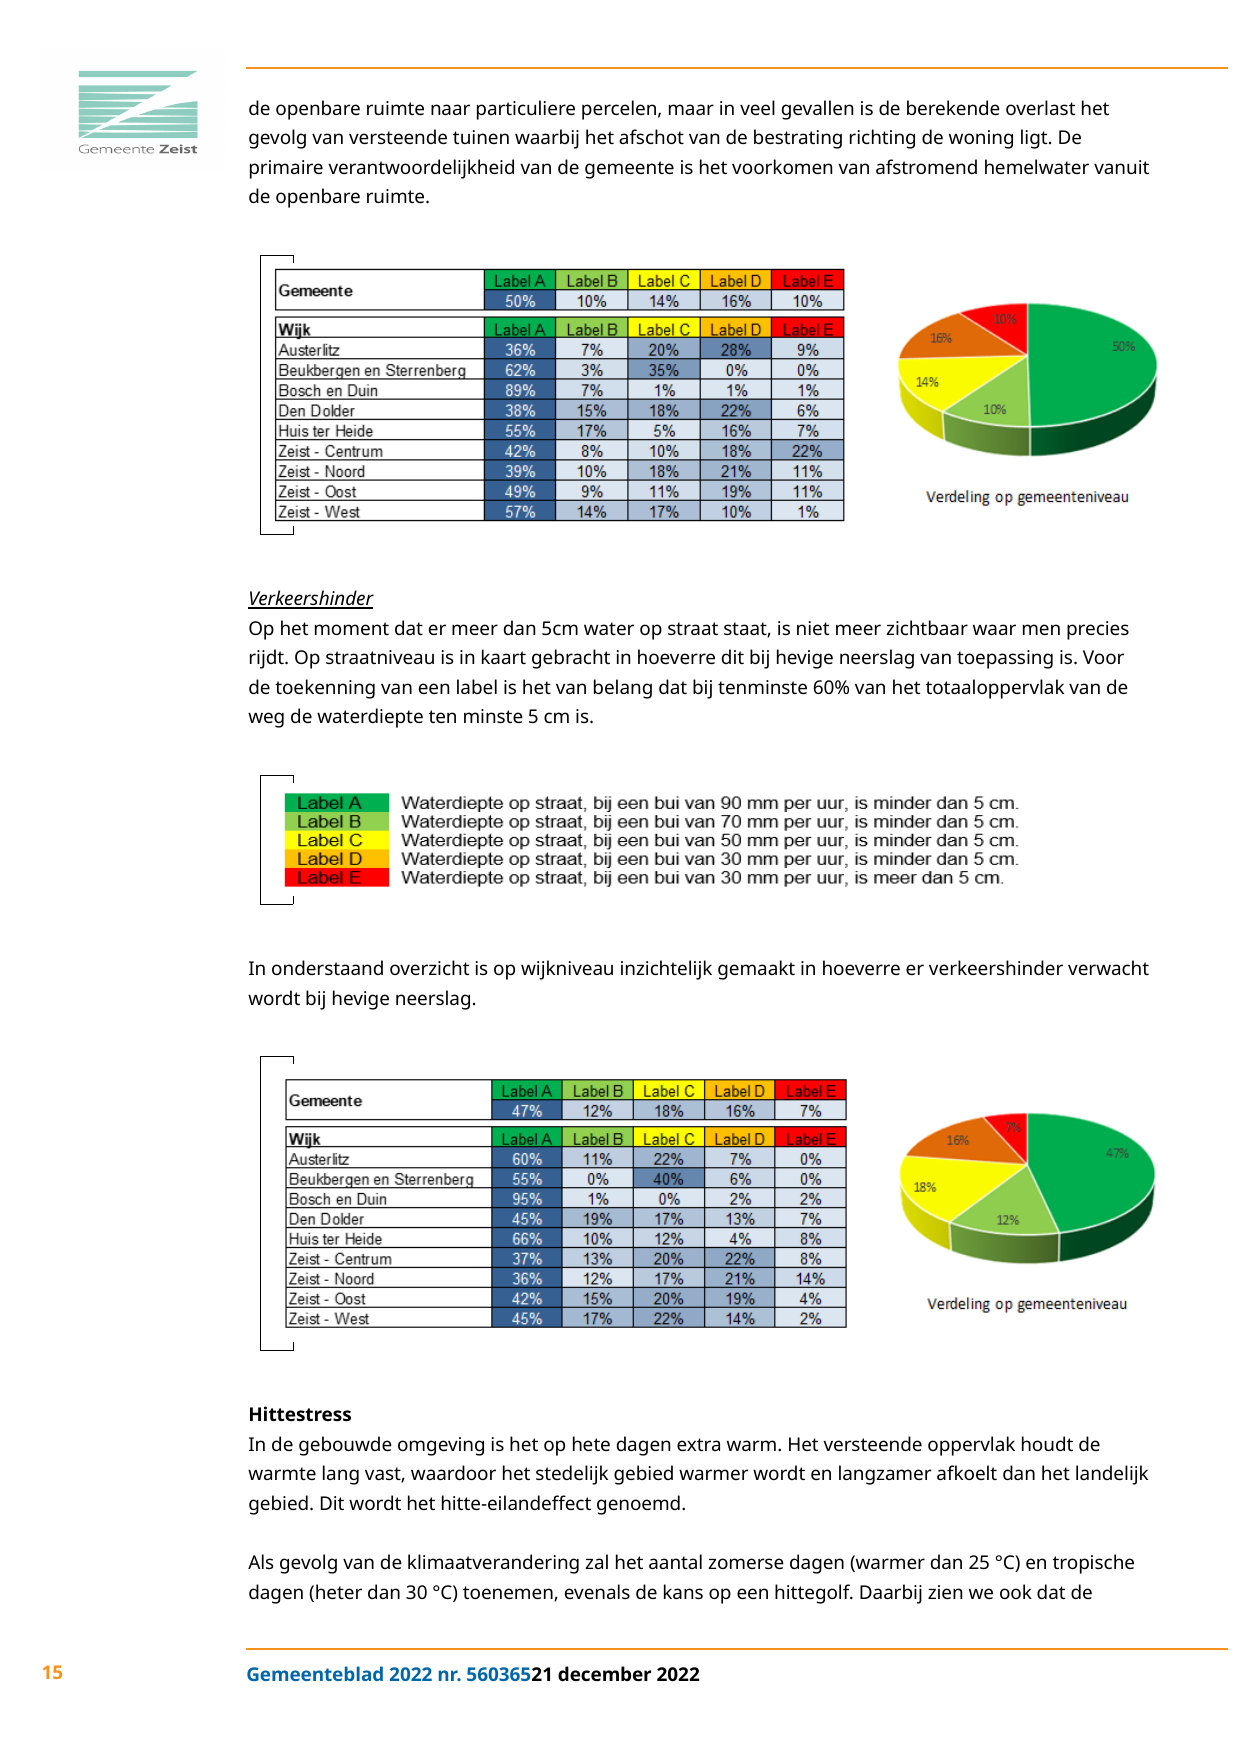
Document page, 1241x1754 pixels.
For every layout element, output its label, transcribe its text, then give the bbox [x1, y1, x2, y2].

text Als gevolg van de klimaatverandering zal het aantal zomerse dagen (warmer dan 25 °C) en tropische dagen (heter dan 30 °C) toenemen, evenals de kans op een hittegolf. Daarbij zien we ook dat de [248, 1549, 1152, 1605]
picture [41, 47, 231, 172]
text Hittestress [248, 1401, 1152, 1427]
picture [268, 263, 1173, 526]
picture [268, 1064, 1173, 1342]
text Op het moment dat er meer dan 5cm water op straat staat, is niet meer zichtbaar waar men precies rijdt. Op straatniveau is in kaart gebracht in hoeverre dit bij hevige neerslag van toepassing is. Voor de toekenning van een label is het van belang dat bij tenminste 60% van het totaaloppervlak van de weg de waterdiepte ten minste 5 cm is. [248, 615, 1152, 729]
text In de gebouwde omgeving is het op hete dagen extra warm. Het versteende oppervlak houdt de warmte lang vast, waardoor het stedelijk gebied warmer wordt en langzamer afkoelt dan het landelijk gebied. Dit wordt het hitte-eilandeffect genoemd. [248, 1431, 1152, 1516]
picture [268, 783, 1037, 896]
text Verkeershinder [248, 585, 1152, 611]
text de openbare ruimte naar particuliere percelen, maar in veel gevallen is de berekende overlast het gevolg van versteende tuinen waarbij het afschot van de bestrating richting de woning ligt. De primaire verantwoordelijkheid van de gemeente is het voorkomen van afstromend hemelwater vanuit de openbare ruimte. [248, 95, 1152, 209]
text In onderstaand overzicht is op wijkniveau inzichtelijk gemaakt in hoeverre er verkeershinder verwacht wordt bij hevige neerslag. [248, 955, 1152, 1011]
